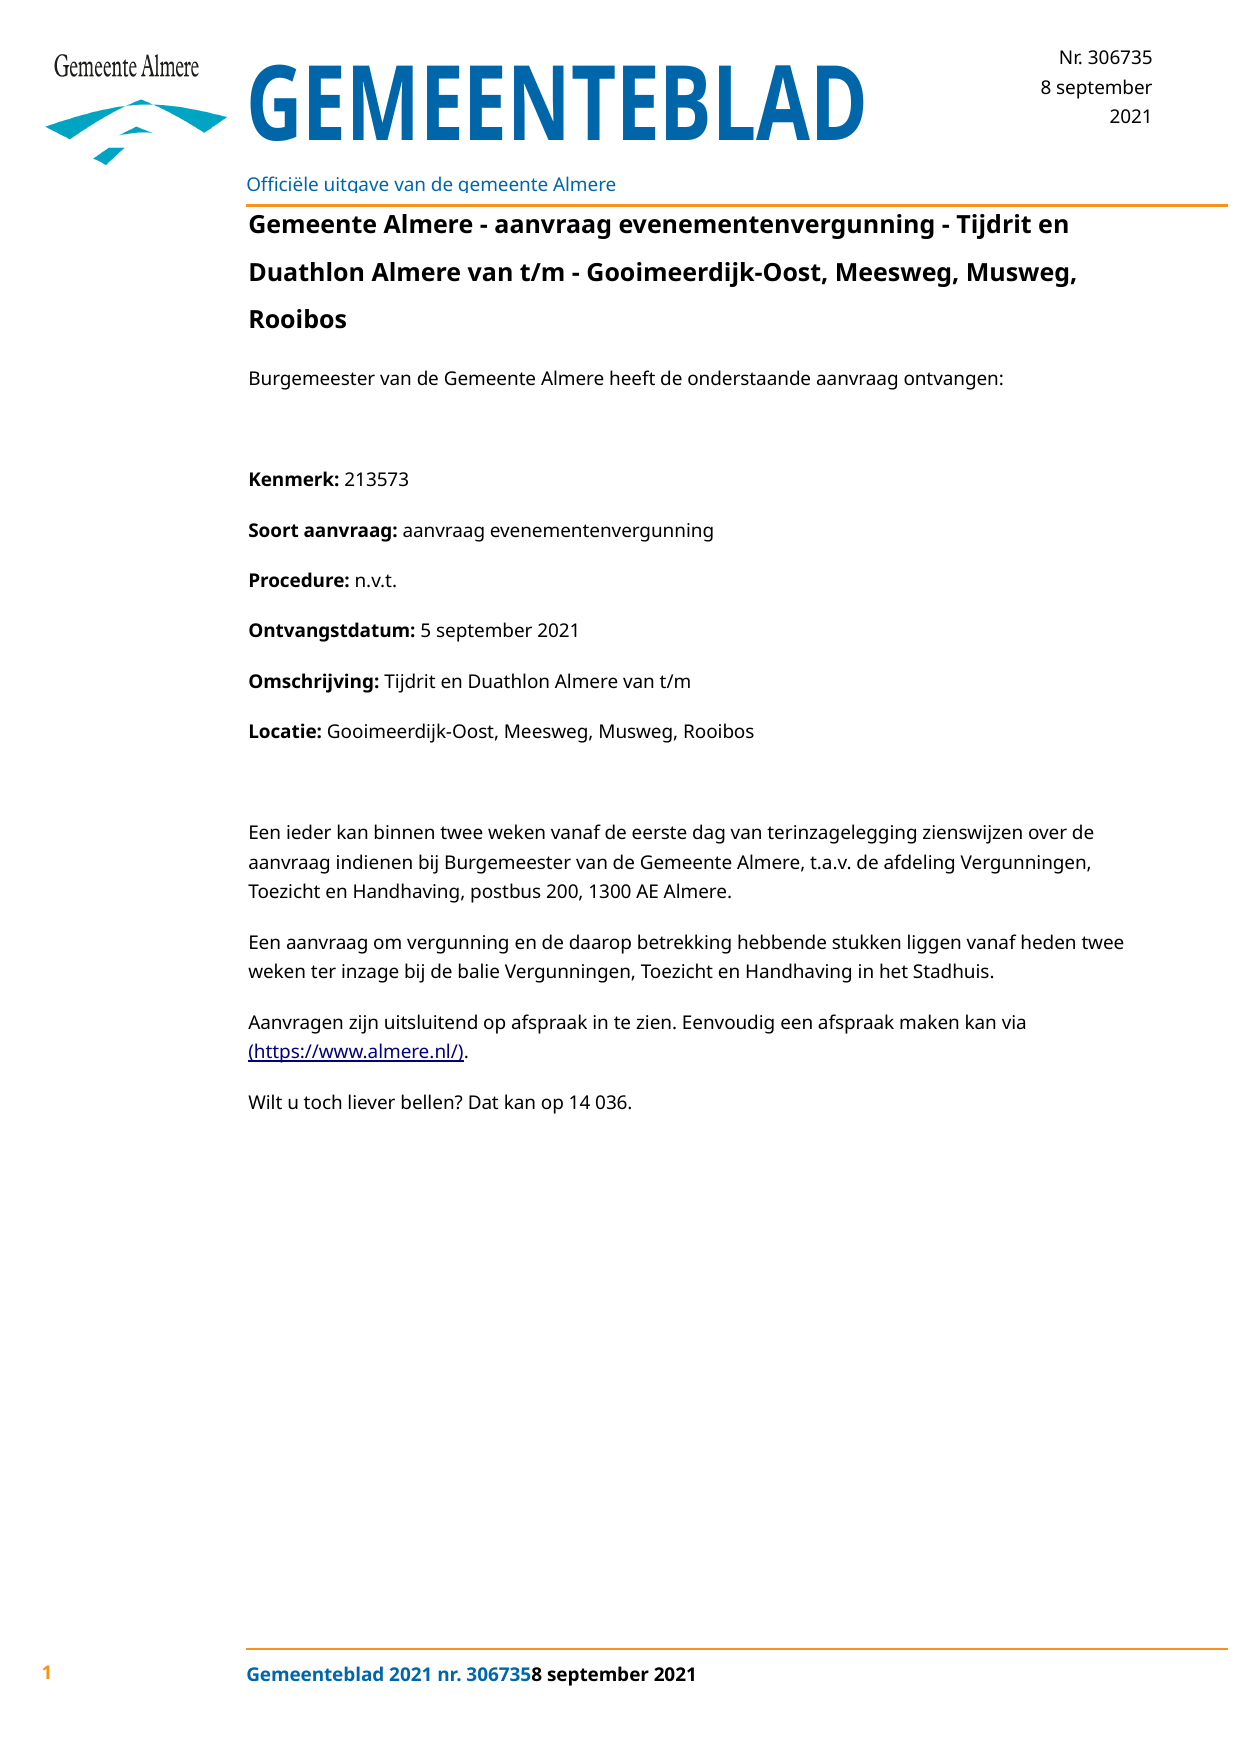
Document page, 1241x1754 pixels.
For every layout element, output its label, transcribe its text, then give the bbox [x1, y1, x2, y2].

text Kenmerk: 213573 [248, 466, 1152, 492]
text Een aanvraag om vergunning en de daarop betrekking hebbende stukken liggen vanaf heden twee weken ter inzage bij de balie Vergunningen, Toezicht en Handhaving in het Stadhuis. [248, 929, 1152, 984]
picture [41, 47, 231, 172]
text Procedure: n.v.t. [248, 567, 1152, 593]
text Burgemeester van de Gemeente Almere heeft de onderstaande aanvraag ontvangen: [248, 366, 1152, 391]
text Omschrijving: Tijdrit en Duathlon Almere van t/m [248, 668, 1152, 694]
text Aanvragen zijn uitsluitend op afspraak in te zien. Eenvoudig een afspraak maken kan via (https://www.almere.nl/). [248, 1009, 1152, 1064]
text Soort aanvraag: aanvraag evenementenvergunning [248, 517, 1152, 542]
text Locatie: Gooimeerdijk-Oost, Meesweg, Musweg, Rooibos [248, 718, 1152, 744]
text Ontvangstdatum: 5 september 2021 [248, 618, 1152, 643]
text Wilt u toch liever bellen? Dat kan op 14 036. [248, 1089, 1152, 1114]
text Gemeente Almere - aanvraag evenementenvergunning - Tijdrit en Duathlon Almere van t/m - Gooimeerdijk-Oost, Meesweg, Musweg, Rooibos [248, 207, 1152, 336]
text Een ieder kan binnen twee weken vanaf de eerste dag van terinzagelegging zienswijzen over de aanvraag indienen bij Burgemeester van de Gemeente Almere, t.a.v. de afdeling Vergunningen, Toezicht en Handhaving, postbus 200, 1300 AE Almere. [248, 819, 1152, 904]
